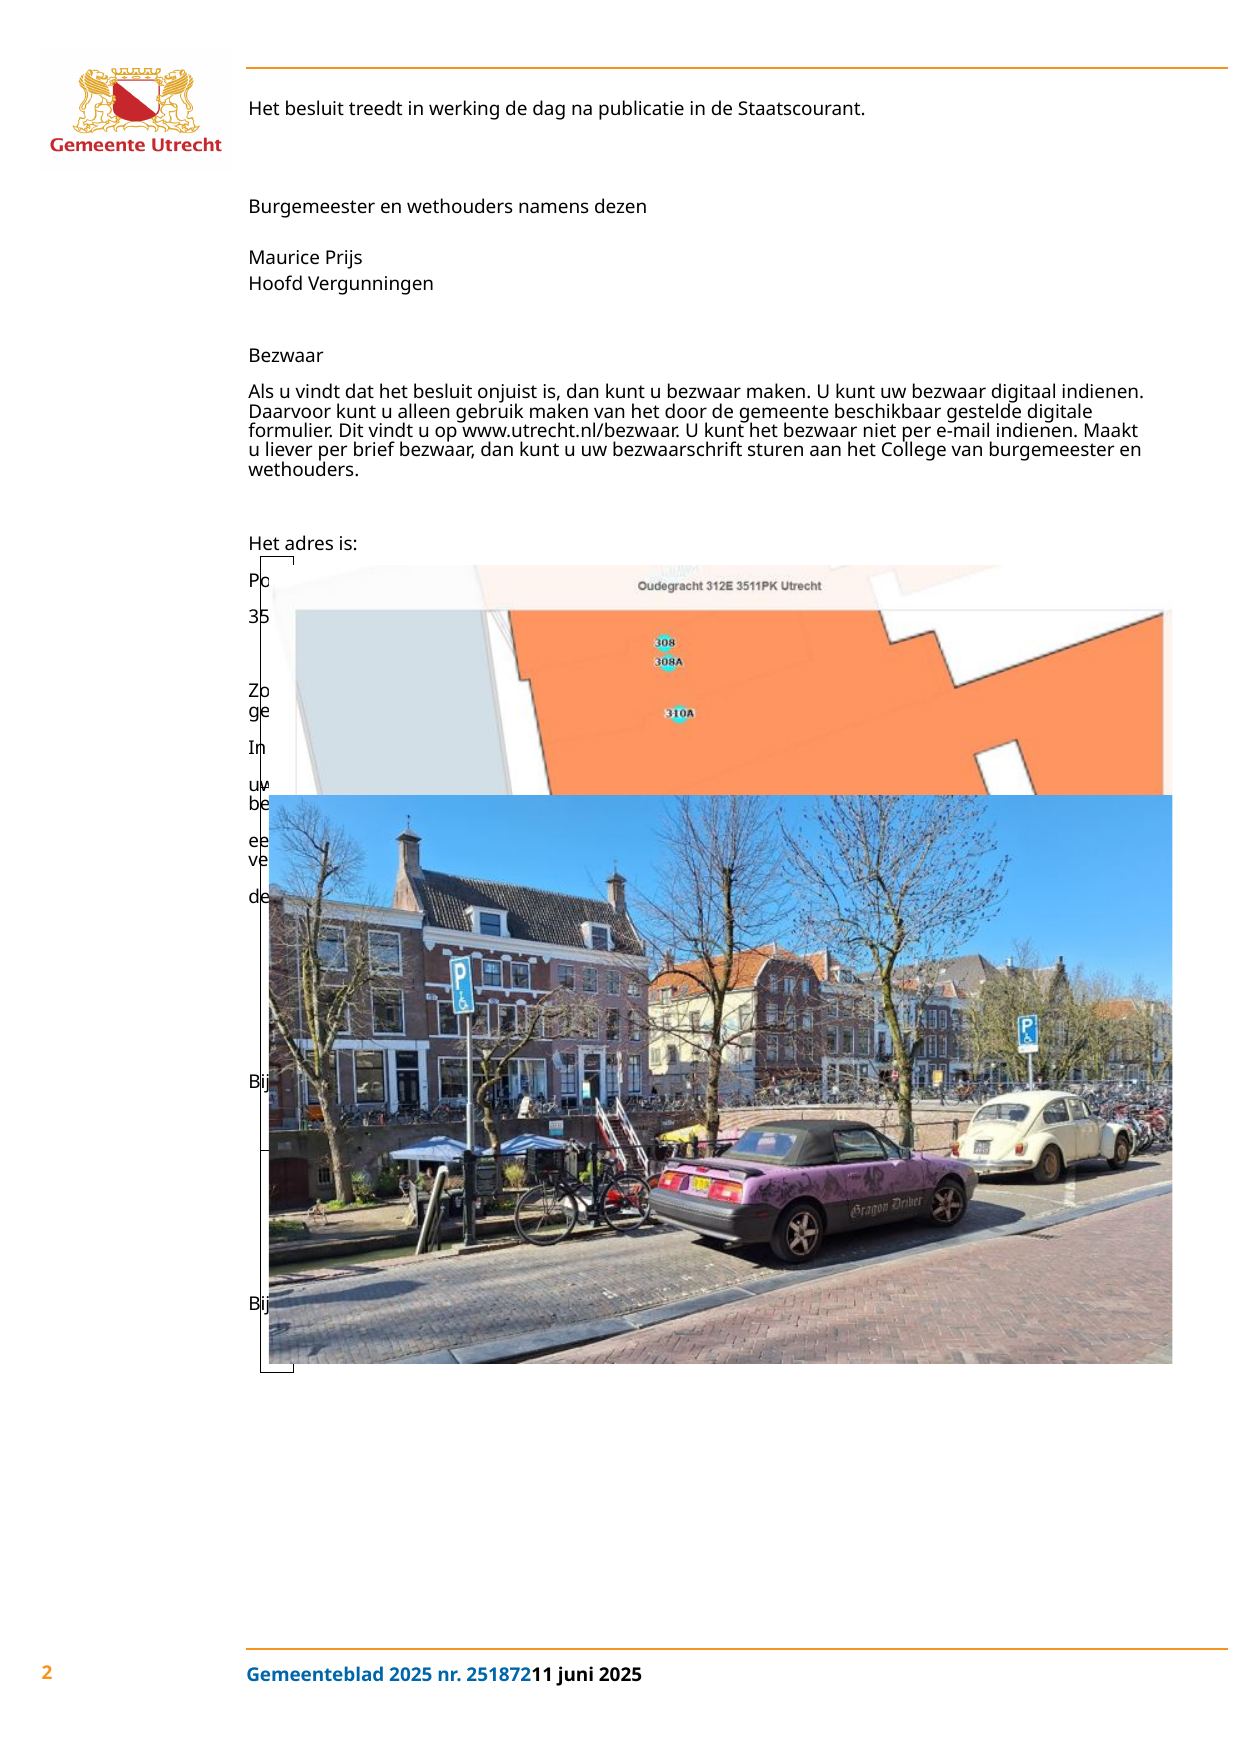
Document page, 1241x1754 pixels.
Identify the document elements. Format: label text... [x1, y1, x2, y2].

text Burgemeester en wethouders namens dezen [248, 193, 1152, 219]
text Bezwaar [248, 347, 1152, 366]
text Het adres is: [248, 534, 1152, 554]
picture [268, 565, 1173, 1364]
picture [41, 47, 231, 172]
text Maurice Prijs [248, 244, 1152, 270]
text Als u vindt dat het besluit onjuist is, dan kunt u bezwaar maken. U kunt uw bezwaar digitaal indienen. Daarvoor kunt u alleen gebruik maken van het door de gemeente beschikbaar gestelde digitale formulier. Dit vindt u op www.utrecht.nl/bezwaar. U kunt het bezwaar niet per e-mail indienen. Maakt u liever per brief bezwaar, dan kunt u uw bezwaarschrift sturen aan het College van burgemeester en wethouders. [248, 383, 1152, 480]
text Het besluit treedt in werking de dag na publicatie in de Staatscourant. [248, 95, 1152, 121]
text Hoofd Vergunningen [248, 270, 1152, 296]
